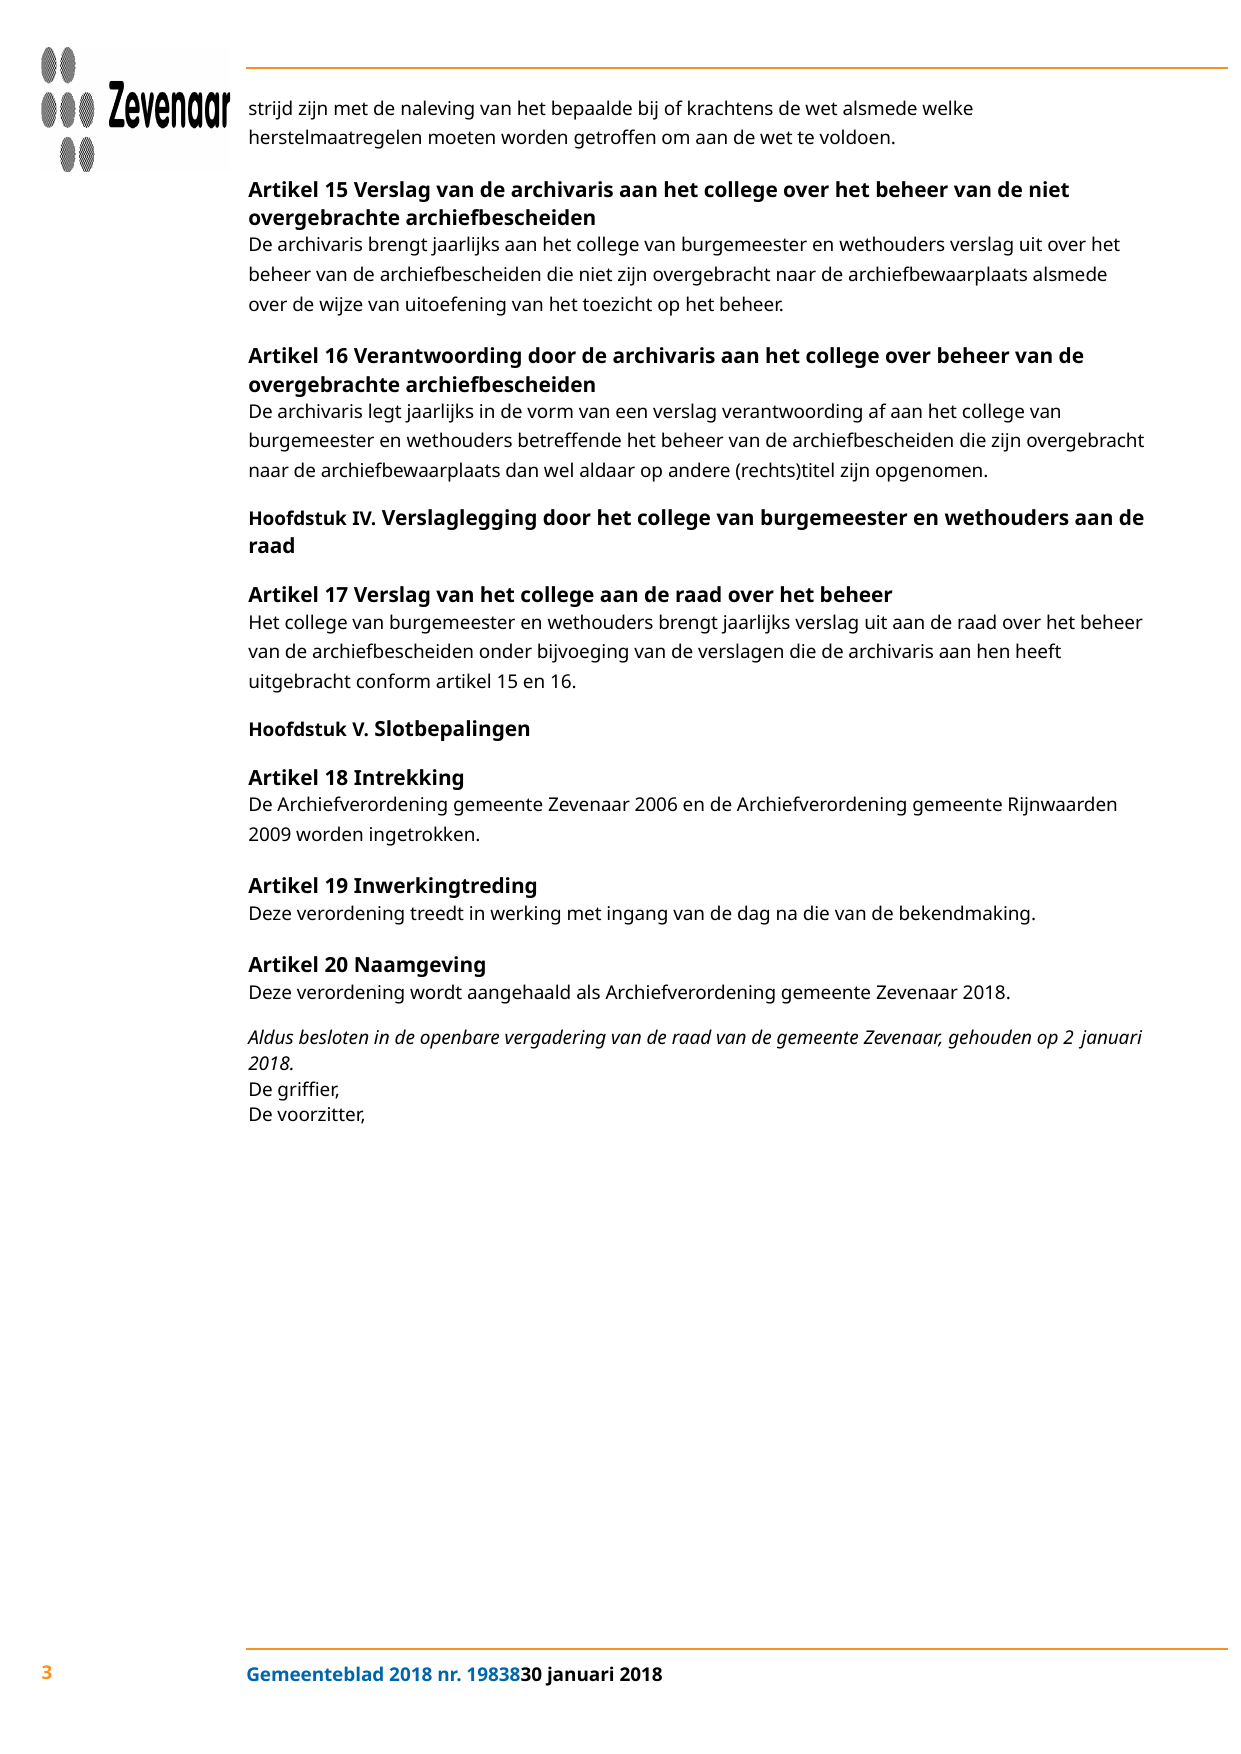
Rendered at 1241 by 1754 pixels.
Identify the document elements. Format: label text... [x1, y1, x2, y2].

text Hoofdstuk V. Slotbepalingen [248, 714, 1152, 742]
picture [41, 47, 231, 172]
text Aldus besloten in de openbare vergadering van de raad van de gemeente Zevenaar, gehouden op 2 januari 2018. [248, 1024, 1152, 1076]
text De Archiefverordening gemeente Zevenaar 2006 en de Archiefverordening gemeente Rijnwaarden 2009 worden ingetrokken. [248, 792, 1152, 847]
text Artikel 19 Inwerkingtreding [248, 872, 1152, 900]
text Het college van burgemeester en wethouders brengt jaarlijks verslag uit aan de raad over het beheer van de archiefbescheiden onder bijvoeging van de verslagen die de archivaris aan hen heeft uitgebracht conform artikel 15 en 16. [248, 609, 1152, 694]
text De voorzitter, [248, 1102, 1152, 1127]
text De archivaris brengt jaarlijks aan het college van burgemeester en wethouders verslag uit over het beheer van de archiefbescheiden die niet zijn overgebracht naar de archiefbewaarplaats alsmede over de wijze van uitoefening van het toezicht op het beheer. [248, 232, 1152, 317]
text Artikel 15 Verslag van de archivaris aan het college over het beheer van de niet overgebrachte archiefbescheiden [248, 175, 1152, 232]
text De archivaris legt jaarlijks in de vorm van een verslag verantwoording af aan het college van burgemeester en wethouders betreffende het beheer van de archiefbescheiden die zijn overgebracht naar de archiefbewaarplaats dan wel aldaar op andere (rechts)titel zijn opgenomen. [248, 398, 1152, 483]
text Artikel 18 Intrekking [248, 763, 1152, 792]
text Hoofdstuk IV. Verslaglegging door het college van burgemeester en wethouders aan de raad [248, 503, 1152, 560]
text Artikel 17 Verslag van het college aan de raad over het beheer [248, 581, 1152, 609]
text Artikel 16 Verantwoording door de archivaris aan het college over beheer van de overgebrachte archiefbescheiden [248, 341, 1152, 398]
text Deze verordening wordt aangehaald als Archiefverordening gemeente Zevenaar 2018. [248, 979, 1152, 1004]
text Artikel 20 Naamgeving [248, 950, 1152, 979]
text Deze verordening treedt in werking met ingang van de dag na die van de bekendmaking. [248, 900, 1152, 926]
text strijd zijn met de naleving van het bepaalde bij of krachtens de wet alsmede welke herstelmaatregelen moeten worden getroffen om aan de wet te voldoen. [248, 95, 1152, 150]
text De griffier, [248, 1076, 1152, 1102]
